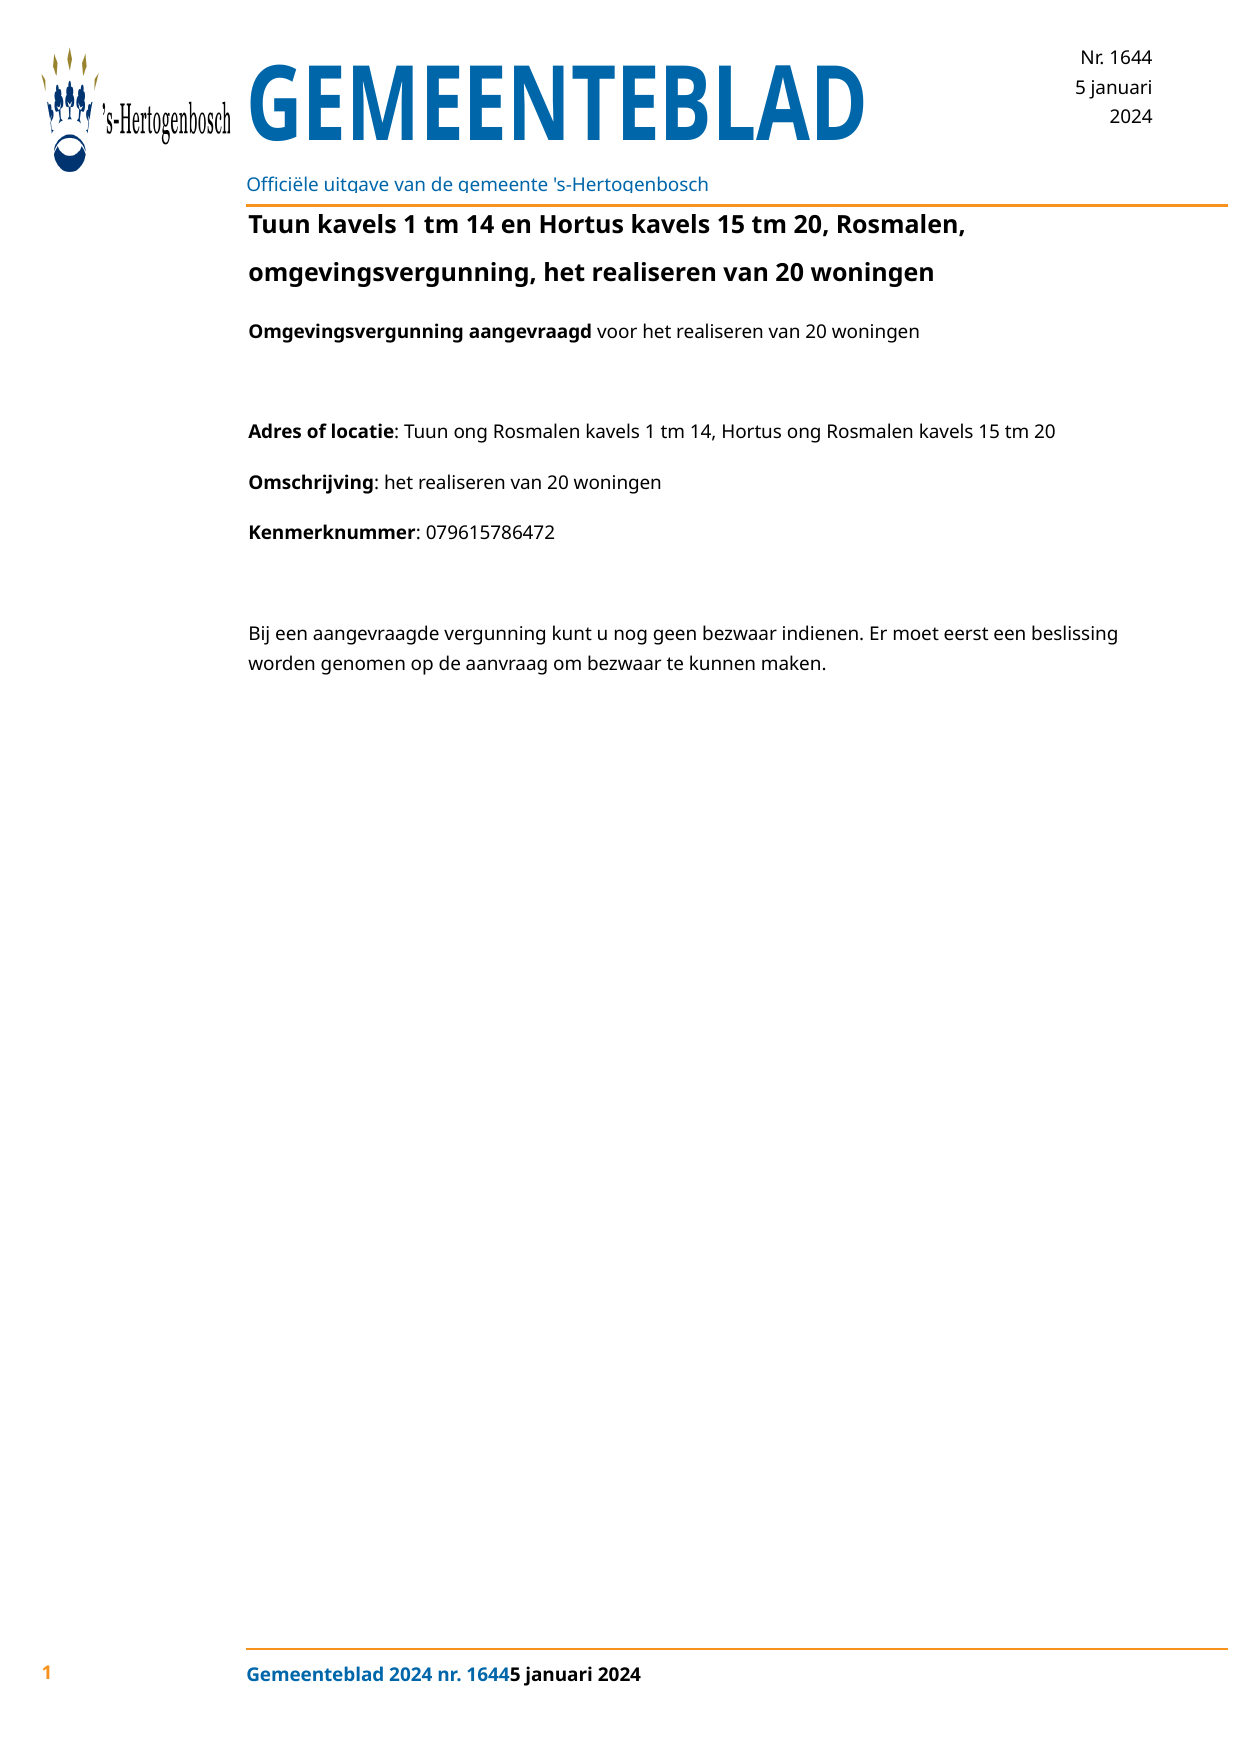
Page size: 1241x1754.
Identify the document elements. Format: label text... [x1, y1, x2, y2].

text Omgevingsvergunning aangevraagd voor het realiseren van 20 woningen [248, 318, 1152, 344]
text Kenmerknummer: 079615786472 [248, 519, 1152, 545]
text Omschrijving: het realiseren van 20 woningen [248, 469, 1152, 495]
text Tuun kavels 1 tm 14 en Hortus kavels 15 tm 20, Rosmalen, omgevingsvergunning, het realiseren van 20 woningen [248, 207, 1152, 288]
text Bij een aangevraagde vergunning kunt u nog geen bezwaar indienen. Er moet eerst een beslissing worden genomen op de aanvraag om bezwaar te kunnen maken. [248, 620, 1152, 676]
picture [41, 47, 231, 172]
text Adres of locatie: Tuun ong Rosmalen kavels 1 tm 14, Hortus ong Rosmalen kavels 15 tm 20 [248, 419, 1152, 444]
